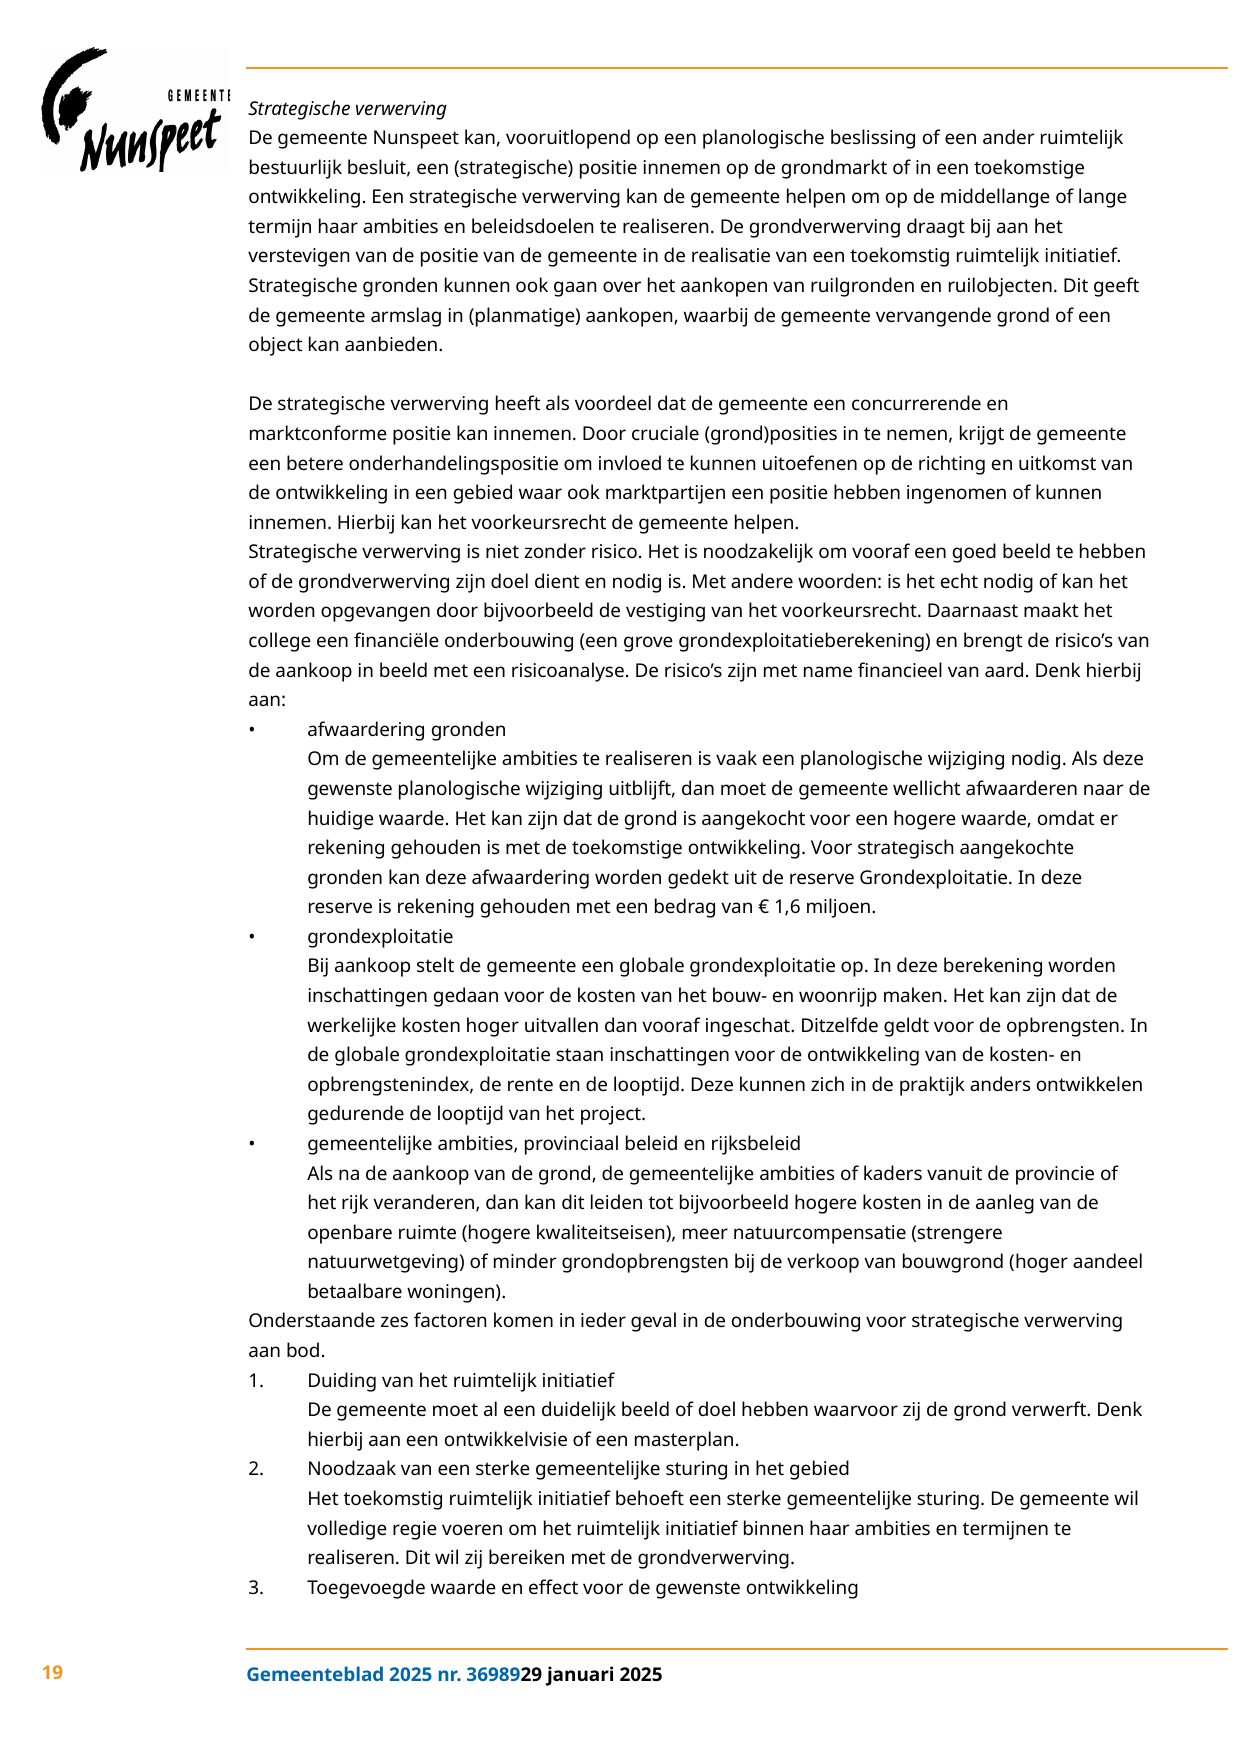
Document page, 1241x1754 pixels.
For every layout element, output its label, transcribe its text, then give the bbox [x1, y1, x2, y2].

list Duiding van het ruimtelijk initiatief [248, 1367, 1152, 1393]
list afwaardering gronden [248, 716, 1152, 742]
list grondexploitatie [248, 923, 1152, 949]
text De gemeente Nunspeet kan, vooruitlopend op een planologische beslissing of een ander ruimtelijk bestuurlijk besluit, een (strategische) positie innemen op de grondmarkt of in een toekomstige ontwikkeling. Een strategische verwerving kan de gemeente helpen om op de middellange of lange termijn haar ambities en beleidsdoelen te realiseren. De grondverwerving draagt bij aan het verstevigen van de positie van de gemeente in de realisatie van een toekomstig ruimtelijk initiatief. Strategische gronden kunnen ook gaan over het aankopen van ruilgronden en ruilobjecten. Dit geeft de gemeente armslag in (planmatige) aankopen, waarbij de gemeente vervangende grond of een object kan aanbieden. [248, 124, 1152, 357]
text Onderstaande zes factoren komen in ieder geval in de onderbouwing voor strategische verwerving aan bod. [248, 1308, 1152, 1363]
list Als na de aankoop van de grond, de gemeentelijke ambities of kaders vanuit de provincie of het rijk veranderen, dan kan dit leiden tot bijvoorbeeld hogere kosten in de aanleg van de openbare ruimte (hogere kwaliteitseisen), meer natuurcompensatie (strengere natuurwetgeving) of minder grondopbrengsten bij de verkoop van bouwgrond (hoger aandeel betaalbare woningen). [248, 1160, 1152, 1304]
list Bij aankoop stelt de gemeente een globale grondexploitatie op. In deze berekening worden inschattingen gedaan voor de kosten van het bouw- en woonrijp maken. Het kan zijn dat de werkelijke kosten hoger uitvallen dan vooraf ingeschat. Ditzelfde geldt voor de opbrengsten. In de globale grondexploitatie staan inschattingen voor de ontwikkeling van de kosten- en opbrengstenindex, de rente en de looptijd. Deze kunnen zich in de praktijk anders ontwikkelen gedurende de looptijd van het project. [248, 953, 1152, 1126]
text Strategische verwerving is niet zonder risico. Het is noodzakelijk om vooraf een goed beeld te hebben of de grondverwerving zijn doel dient en nodig is. Met andere woorden: is het echt nodig of kan het worden opgevangen door bijvoorbeeld de vestiging van het voorkeursrecht. Daarnaast maakt het college een financiële onderbouwing (een grove grondexploitatieberekening) en brengt de risico’s van de aankoop in beeld met een risicoanalyse. De risico’s zijn met name financieel van aard. Denk hierbij aan: [248, 538, 1152, 712]
list gemeentelijke ambities, provinciaal beleid en rijksbeleid [248, 1130, 1152, 1156]
text De strategische verwerving heeft als voordeel dat de gemeente een concurrerende en marktconforme positie kan innemen. Door cruciale (grond)posities in te nemen, krijgt de gemeente een betere onderhandelingspositie om invloed te kunnen uitoefenen op de richting en uitkomst van de ontwikkeling in een gebied waar ook marktpartijen een positie hebben ingenomen of kunnen innemen. Hierbij kan het voorkeursrecht de gemeente helpen. [248, 391, 1152, 535]
list De gemeente moet al een duidelijk beeld of doel hebben waarvoor zij de grond verwerft. Denk hierbij aan een ontwikkelvisie of een masterplan. [248, 1396, 1152, 1452]
picture [41, 47, 231, 172]
list Noodzaak van een sterke gemeentelijke sturing in het gebied [248, 1456, 1152, 1481]
text Strategische verwerving [248, 95, 1152, 121]
list Om de gemeentelijke ambities te realiseren is vaak een planologische wijziging nodig. Als deze gewenste planologische wijziging uitblijft, dan moet de gemeente wellicht afwaarderen naar de huidige waarde. Het kan zijn dat de grond is aangekocht voor een hogere waarde, omdat er rekening gehouden is met de toekomstige ontwikkeling. Voor strategisch aangekochte gronden kan deze afwaardering worden gedekt uit de reserve Grondexploitatie. In deze reserve is rekening gehouden met een bedrag van € 1,6 miljoen. [248, 746, 1152, 919]
list Het toekomstig ruimtelijk initiatief behoeft een sterke gemeentelijke sturing. De gemeente wil volledige regie voeren om het ruimtelijk initiatief binnen haar ambities en termijnen te realiseren. Dit wil zij bereiken met de grondverwerving. [248, 1485, 1152, 1570]
list Toegevoegde waarde en effect voor de gewenste ontwikkeling [248, 1574, 1152, 1600]
